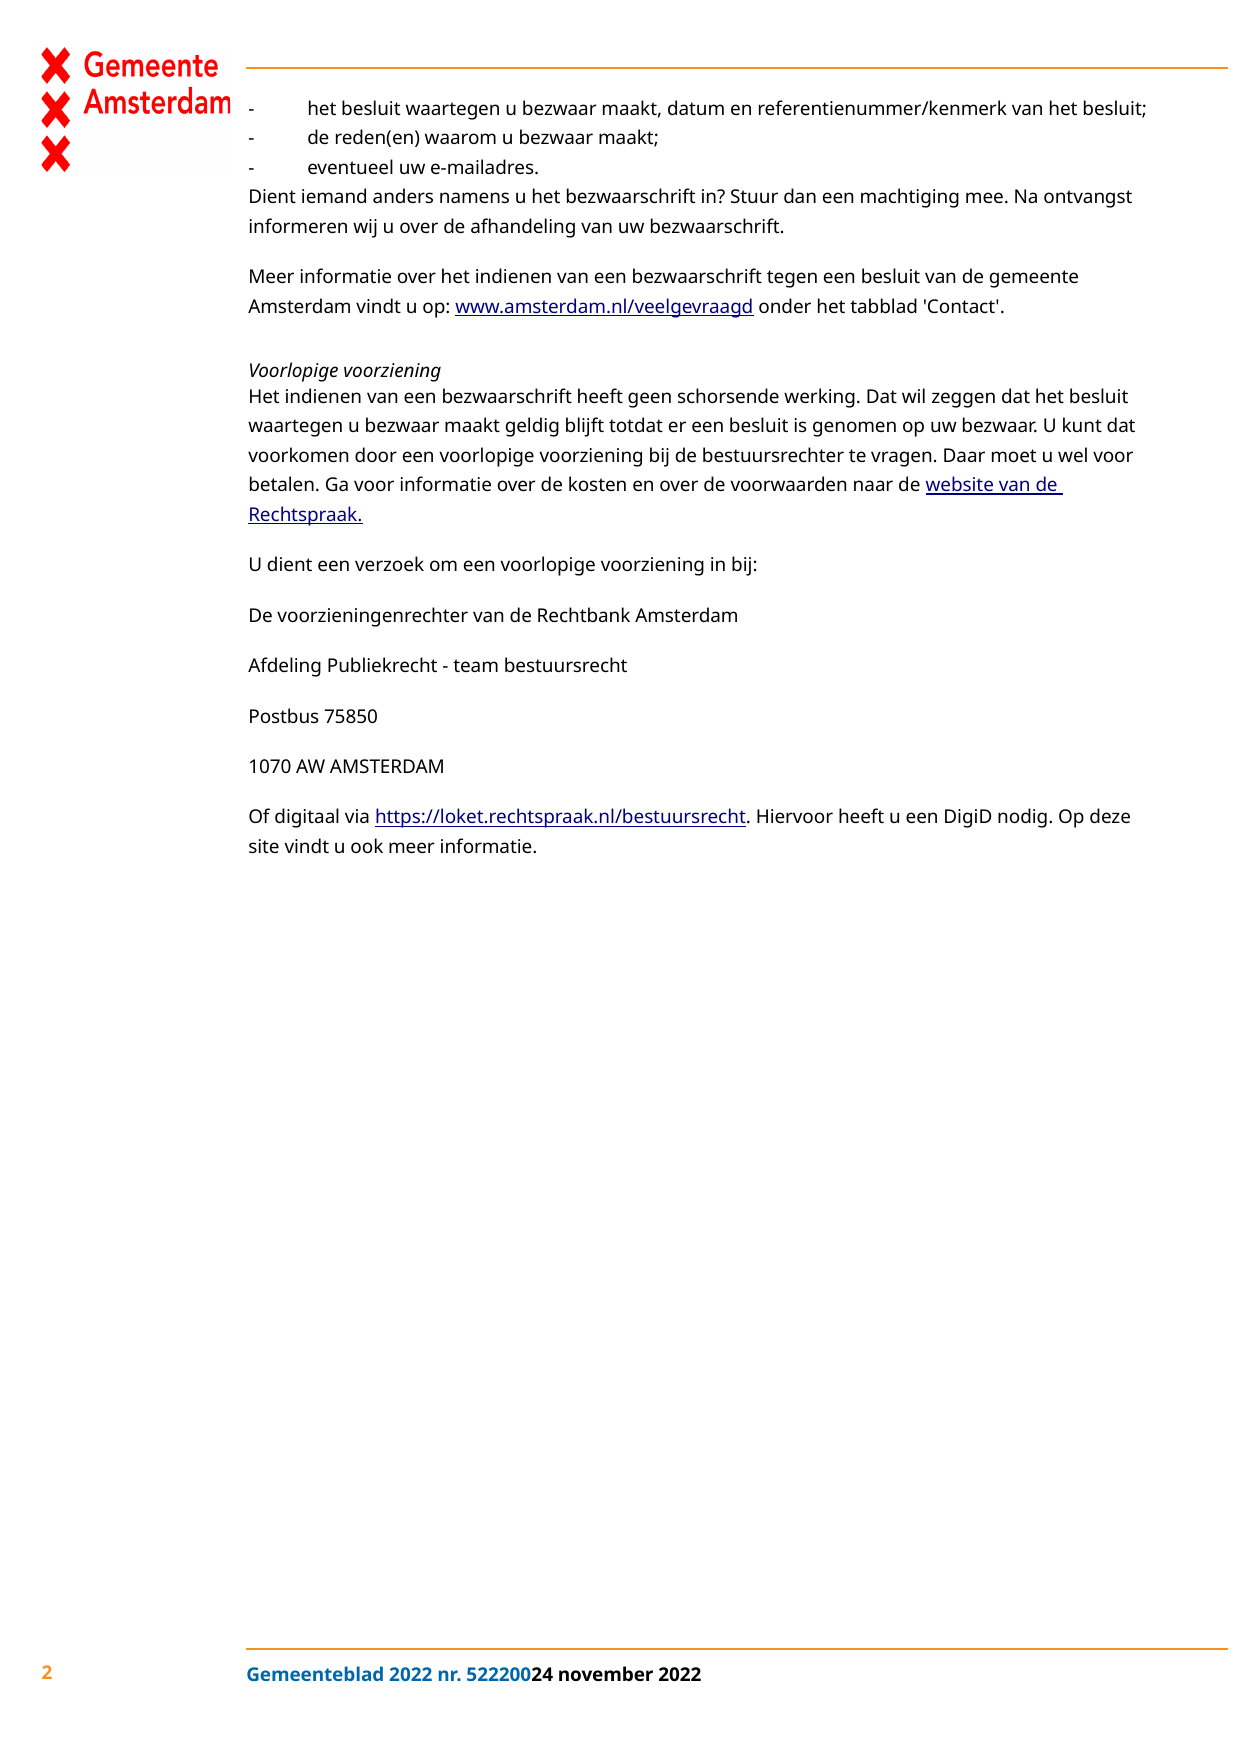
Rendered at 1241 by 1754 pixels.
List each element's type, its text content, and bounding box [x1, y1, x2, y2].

list eventueel uw e-mailadres. [248, 154, 1152, 180]
text U dient een verzoek om een voorlopige voorziening in bij: [248, 552, 1152, 577]
picture [41, 47, 231, 172]
text Voorlopige voorziening [248, 357, 1152, 383]
list de reden(en) waarom u bezwaar maakt; [248, 124, 1152, 150]
text Het indienen van een bezwaarschrift heeft geen schorsende werking. Dat wil zeggen dat het besluit waartegen u bezwaar maakt geldig blijft totdat er een besluit is genomen op uw bezwaar. U kunt dat voorkomen door een voorlopige voorziening bij de bestuursrechter te vragen. Daar moet u wel voor betalen. Ga voor informatie over de kosten en over de voorwaarden naar de website van de Rechtspraak. [248, 383, 1152, 527]
text Of digitaal via https://loket.rechtspraak.nl/bestuursrecht. Hiervoor heeft u een DigiD nodig. Op deze site vindt u ook meer informatie. [248, 804, 1152, 859]
text 1070 AW AMSTERDAM [248, 753, 1152, 779]
text Postbus 75850 [248, 703, 1152, 728]
text De voorzieningenrechter van de Rechtbank Amsterdam [248, 602, 1152, 628]
list het besluit waartegen u bezwaar maakt, datum en referentienummer/kenmerk van het besluit; [248, 95, 1152, 121]
text Meer informatie over het indienen van een bezwaarschrift tegen een besluit van de gemeente Amsterdam vindt u op: www.amsterdam.nl/veelgevraagd onder het tabblad 'Contact'. [248, 263, 1152, 319]
text Afdeling Publiekrecht - team bestuursrecht [248, 652, 1152, 678]
text Dient iemand anders namens u het bezwaarschrift in? Stuur dan een machtiging mee. Na ontvangst informeren wij u over de afhandeling van uw bezwaarschrift. [248, 183, 1152, 239]
